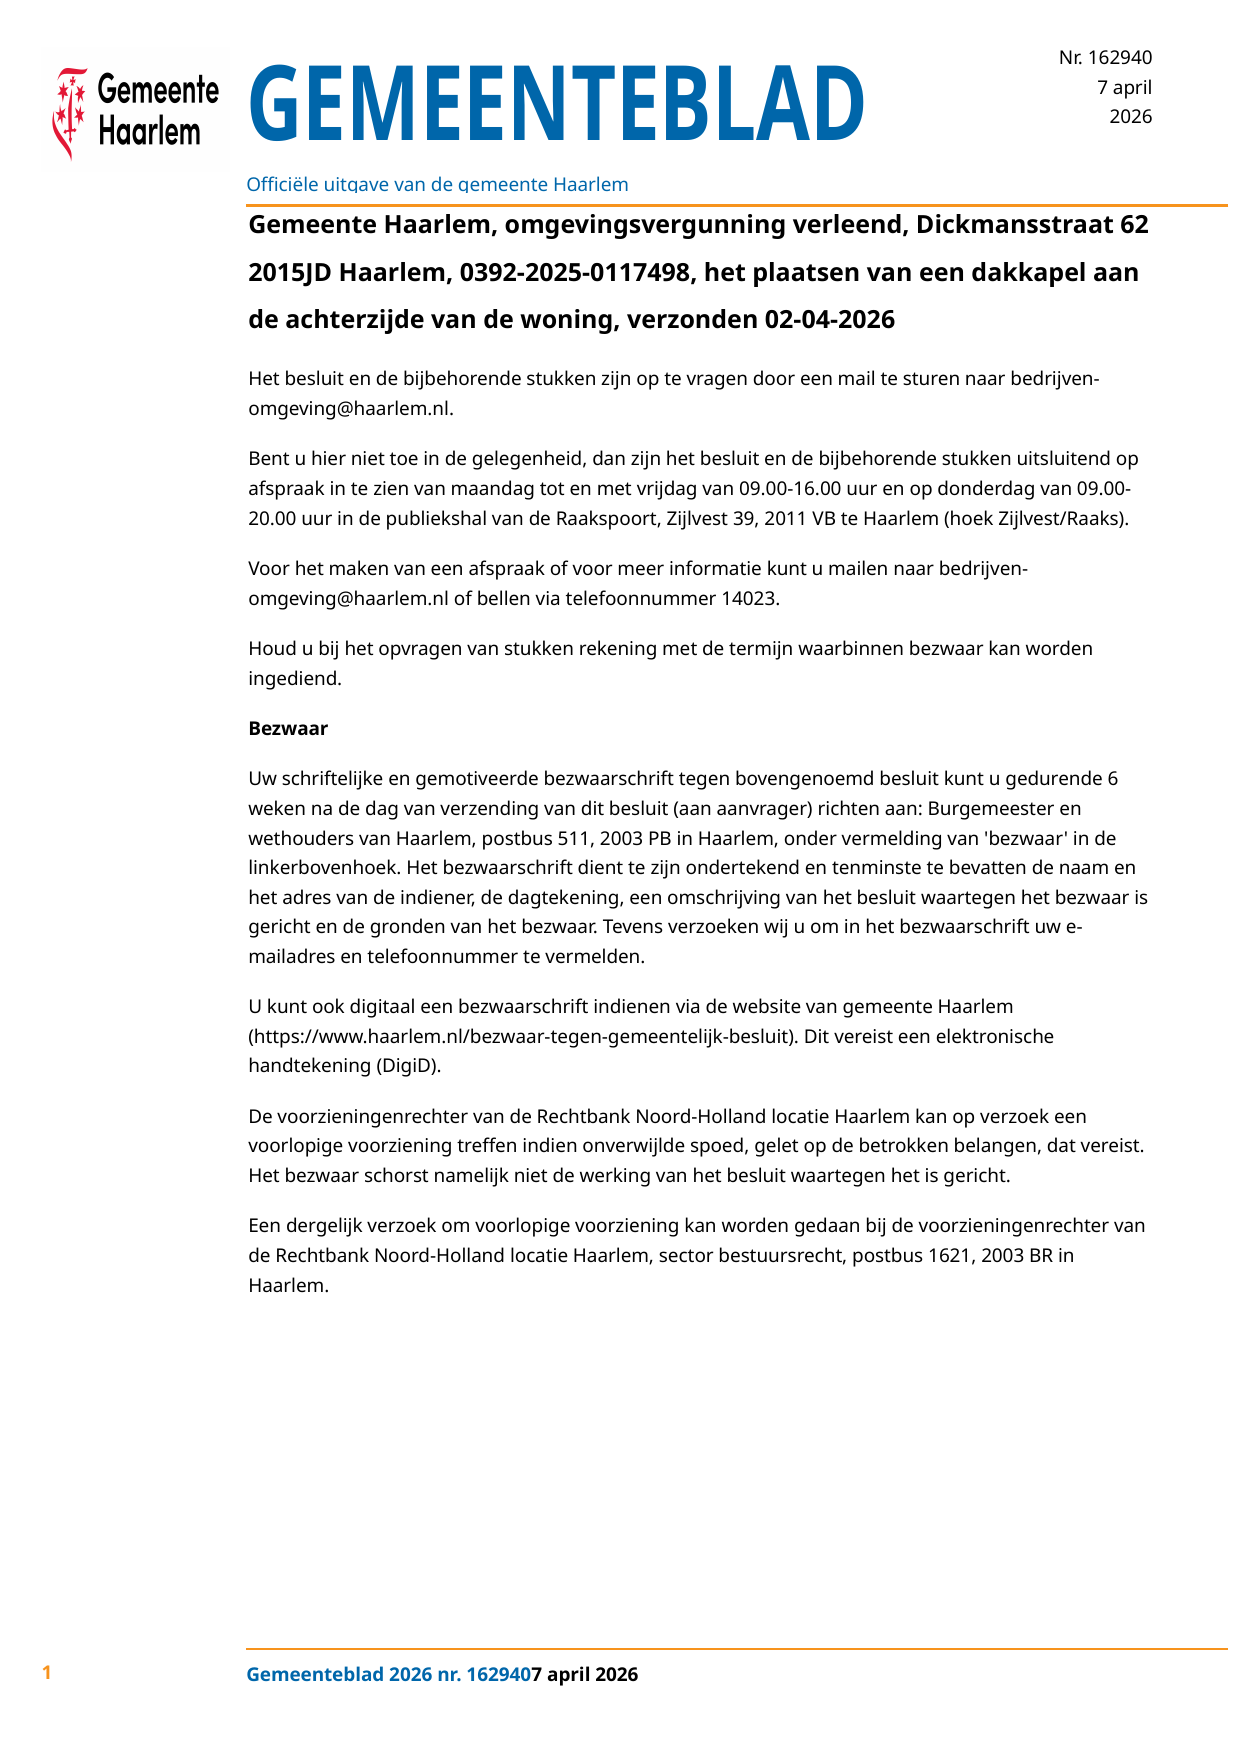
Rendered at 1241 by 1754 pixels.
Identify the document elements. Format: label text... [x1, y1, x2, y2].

text De voorzieningenrechter van de Rechtbank Noord-Holland locatie Haarlem kan op verzoek een voorlopige voorziening treffen indien onverwijlde spoed, gelet op de betrokken belangen, dat vereist. Het bezwaar schorst namelijk niet de werking van het besluit waartegen het is gericht. [248, 1103, 1152, 1188]
text Gemeente Haarlem, omgevingsvergunning verleend, Dickmansstraat 62 2015JD Haarlem, 0392-2025-0117498, het plaatsen van een dakkapel aan de achterzijde van de woning, verzonden 02-04-2026 [248, 207, 1152, 336]
text Bezwaar [248, 715, 1152, 741]
text Een dergelijk verzoek om voorlopige voorziening kan worden gedaan bij de voorzieningenrechter van de Rechtbank Noord-Holland locatie Haarlem, sector bestuursrecht, postbus 1621, 2003 BR in Haarlem. [248, 1213, 1152, 1297]
text Het besluit en de bijbehorende stukken zijn op te vragen door een mail te sturen naar bedrijven-omgeving@haarlem.nl. [248, 366, 1152, 421]
text Uw schriftelijke en gemotiveerde bezwaarschrift tegen bovengenoemd besluit kunt u gedurende 6 weken na de dag van verzending van dit besluit (aan aanvrager) richten aan: Burgemeester en wethouders van Haarlem, postbus 511, 2003 PB in Haarlem, onder vermelding van 'bezwaar' in de linkerbovenhoek. Het bezwaarschrift dient te zijn ondertekend en tenminste te bevatten de naam en het adres van de indiener, de dagtekening, een omschrijving van het besluit waartegen het bezwaar is gericht en de gronden van het bezwaar. Tevens verzoeken wij u om in het bezwaarschrift uw e-mailadres en telefoonnummer te vermelden. [248, 766, 1152, 969]
text U kunt ook digitaal een bezwaarschrift indienen via de website van gemeente Haarlem (https://www.haarlem.nl/bezwaar-tegen-gemeentelijk-besluit). Dit vereist een elektronische handtekening (DigiD). [248, 993, 1152, 1078]
text Houd u bij het opvragen van stukken rekening met de termijn waarbinnen bezwaar kan worden ingediend. [248, 635, 1152, 690]
text Bent u hier niet toe in de gelegenheid, dan zijn het besluit en de bijbehorende stukken uitsluitend op afspraak in te zien van maandag tot en met vrijdag van 09.00-16.00 uur en op donderdag van 09.00-20.00 uur in de publiekshal van de Raakspoort, Zijlvest 39, 2011 VB te Haarlem (hoek Zijlvest/Raaks). [248, 446, 1152, 530]
text Voor het maken van een afspraak of voor meer informatie kunt u mailen naar bedrijven-omgeving@haarlem.nl of bellen via telefoonnummer 14023. [248, 555, 1152, 610]
picture [41, 47, 231, 172]
